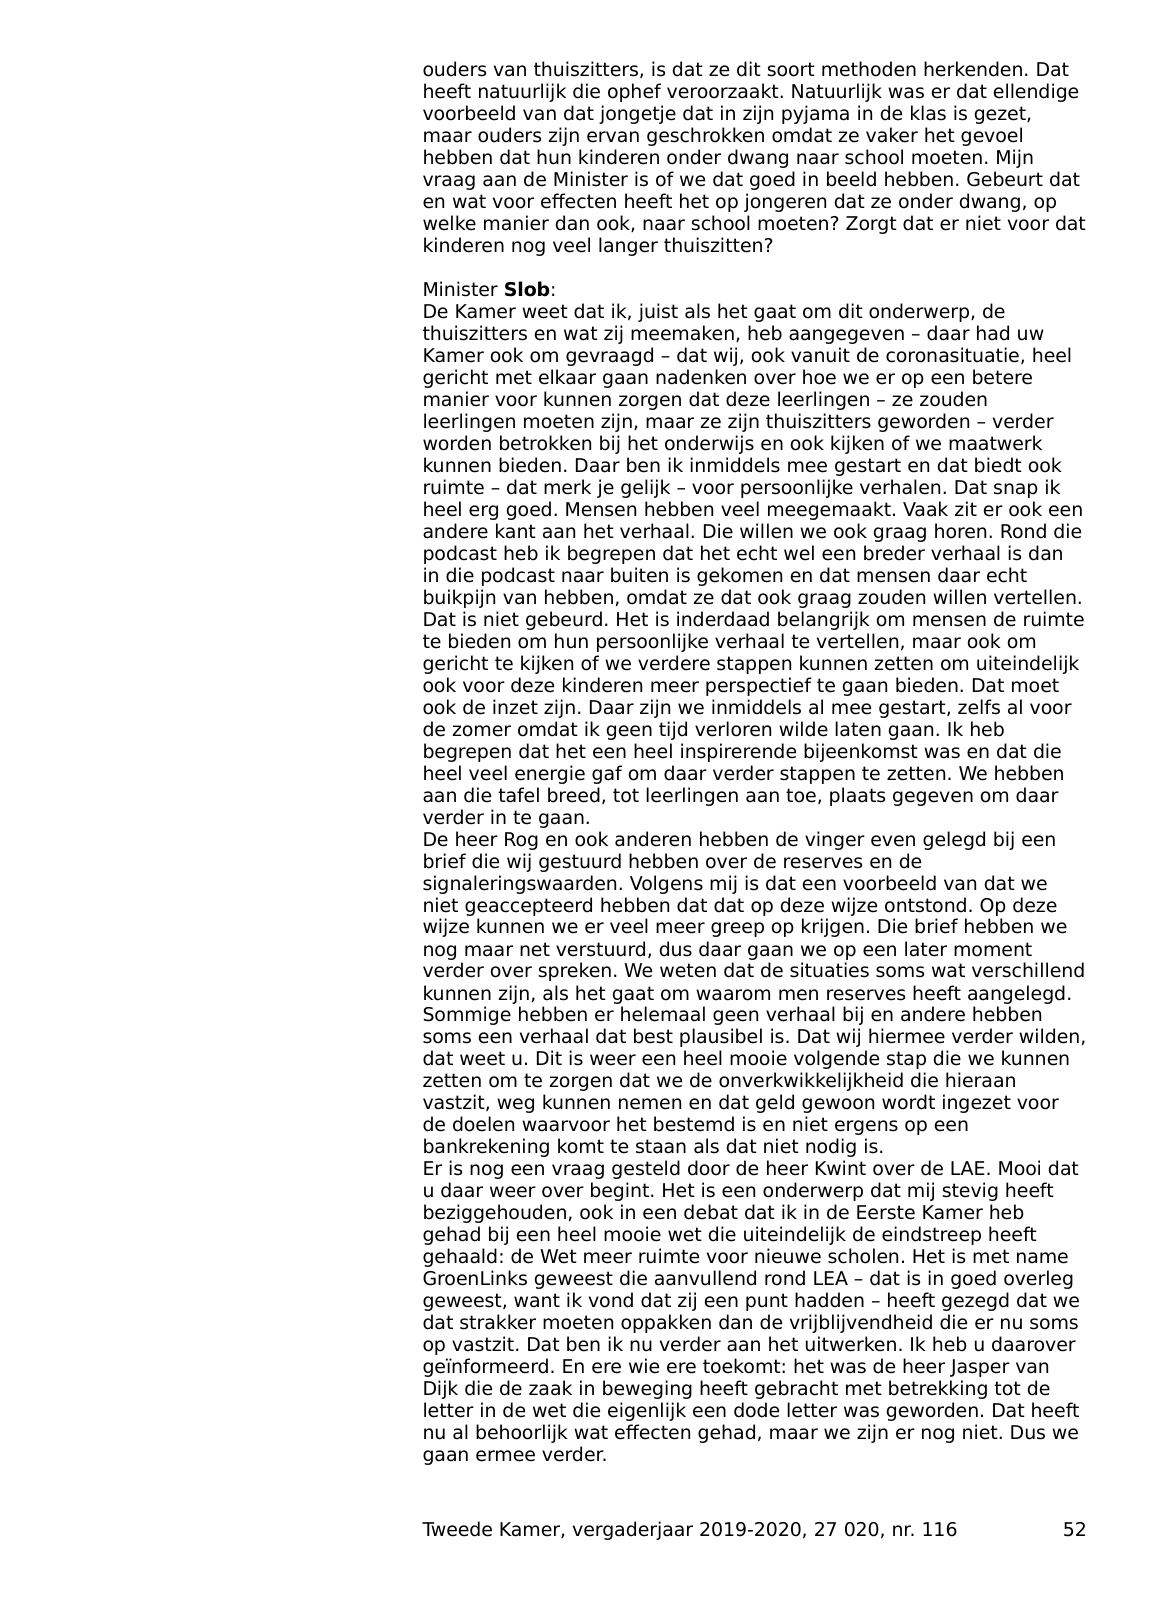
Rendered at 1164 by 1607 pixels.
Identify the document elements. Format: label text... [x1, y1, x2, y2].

text De heer Rog en ook anderen hebben de vinger even gelegd bij een brief die wij gestuurd hebben over de reserves en de signaleringswaarden. Volgens mij is dat een voorbeeld van dat we niet geaccepteerd hebben dat dat op deze wijze ontstond. Op deze wijze kunnen we er veel meer greep op krijgen. Die brief hebben we nog maar net verstuurd, dus daar gaan we op een later moment verder over spreken. We weten dat de situaties soms wat verschillend kunnen zijn, als het gaat om waarom men reserves heeft aangelegd. Sommige hebben er helemaal geen verhaal bij en andere hebben soms een verhaal dat best plausibel is. Dat wij hiermee verder wilden, dat weet u. Dit is weer een heel mooie volgende stap die we kunnen zetten om te zorgen dat we de onverkwikkelijkheid die hieraan vastzit, weg kunnen nemen en dat geld gewoon wordt ingezet voor de doelen waarvoor het bestemd is en niet ergens op een bankrekening komt te staan als dat niet nodig is. [422, 828, 1087, 1158]
text ouders van thuiszitters, is dat ze dit soort methoden herkenden. Dat heeft natuurlijk die ophef veroorzaakt. Natuurlijk was er dat ellendige voorbeeld van dat jongetje dat in zijn pyjama in de klas is gezet, maar ouders zijn ervan geschrokken omdat ze vaker het gevoel hebben dat hun kinderen onder dwang naar school moeten. Mijn vraag aan de Minister is of we dat goed in beeld hebben. Gebeurt dat en wat voor effecten heeft het op jongeren dat ze onder dwang, op welke manier dan ook, naar school moeten? Zorgt dat er niet voor dat kinderen nog veel langer thuiszitten? [422, 59, 1087, 257]
text Er is nog een vraag gesteld door de heer Kwint over de LAE. Mooi dat u daar weer over begint. Het is een onderwerp dat mij stevig heeft beziggehouden, ook in een debat dat ik in de Eerste Kamer heb gehad bij een heel mooie wet die uiteindelijk de eindstreep heeft gehaald: de Wet meer ruimte voor nieuwe scholen. Het is met name GroenLinks geweest die aanvullend rond LEA – dat is in goed overleg geweest, want ik vond dat zij een punt hadden – heeft gezegd dat we dat strakker moeten oppakken dan de vrijblijvendheid die er nu soms op vastzit. Dat ben ik nu verder aan het uitwerken. Ik heb u daarover geïnformeerd. En ere wie ere toekomt: het was de heer Jasper van Dijk die de zaak in beweging heeft gebracht met betrekking tot de letter in de wet die eigenlijk een dode letter was geworden. Dat heeft nu al behoorlijk wat effecten gehad, maar we zijn er nog niet. Dus we gaan ermee verder. [422, 1158, 1087, 1466]
text Minister Slob: [422, 279, 1087, 301]
text De Kamer weet dat ik, juist als het gaat om dit onderwerp, de thuiszitters en wat zij meemaken, heb aangegeven – daar had uw Kamer ook om gevraagd – dat wij, ook vanuit de coronasituatie, heel gericht met elkaar gaan nadenken over hoe we er op een betere manier voor kunnen zorgen dat deze leerlingen – ze zouden leerlingen moeten zijn, maar ze zijn thuiszitters geworden – verder worden betrokken bij het onderwijs en ook kijken of we maatwerk kunnen bieden. Daar ben ik inmiddels mee gestart en dat biedt ook ruimte – dat merk je gelijk – voor persoonlijke verhalen. Dat snap ik heel erg goed. Mensen hebben veel meegemaakt. Vaak zit er ook een andere kant aan het verhaal. Die willen we ook graag horen. Rond die podcast heb ik begrepen dat het echt wel een breder verhaal is dan in die podcast naar buiten is gekomen en dat mensen daar echt buikpijn van hebben, omdat ze dat ook graag zouden willen vertellen. Dat is niet gebeurd. Het is inderdaad belangrijk om mensen de ruimte te bieden om hun persoonlijke verhaal te vertellen, maar ook om gericht te kijken of we verdere stappen kunnen zetten om uiteindelijk ook voor deze kinderen meer perspectief te gaan bieden. Dat moet ook de inzet zijn. Daar zijn we inmiddels al mee gestart, zelfs al voor de zomer omdat ik geen tijd verloren wilde laten gaan. Ik heb begrepen dat het een heel inspirerende bijeenkomst was en dat die heel veel energie gaf om daar verder stappen te zetten. We hebben aan die tafel breed, tot leerlingen aan toe, plaats gegeven om daar verder in te gaan. [422, 301, 1087, 828]
